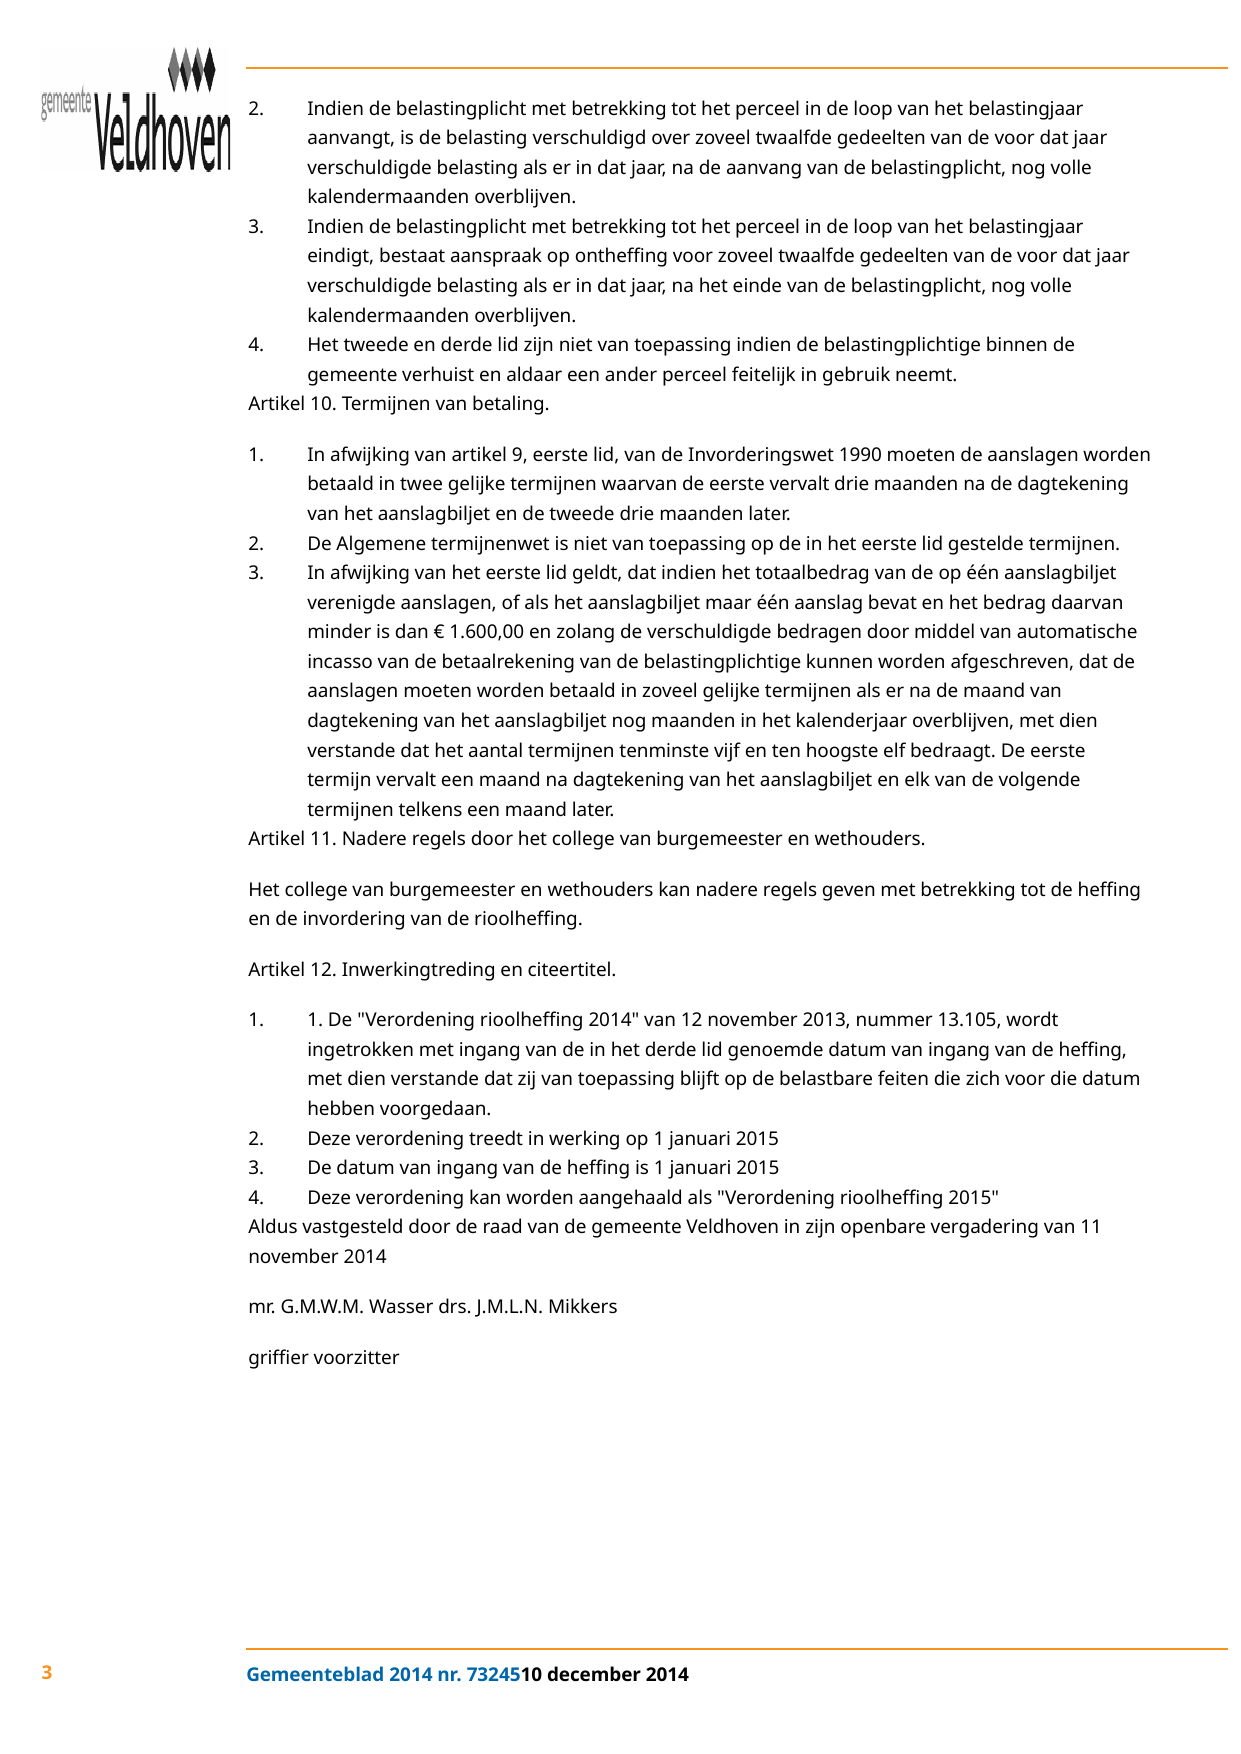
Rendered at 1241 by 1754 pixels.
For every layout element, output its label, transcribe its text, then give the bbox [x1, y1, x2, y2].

list Indien de belastingplicht met betrekking tot het perceel in de loop van het belastingjaar eindigt, bestaat aanspraak op ontheffing voor zoveel twaalfde gedeelten van de voor dat jaar verschuldigde belasting als er in dat jaar, na het einde van de belastingplicht, nog volle kalendermaanden overblijven. [248, 213, 1152, 328]
list De datum van ingang van de heffing is 1 januari 2015 [248, 1154, 1152, 1180]
text Artikel 11. Nadere regels door het college van burgemeester en wethouders. [248, 826, 1152, 851]
list Indien de belastingplicht met betrekking tot het perceel in de loop van het belastingjaar aanvangt, is de belasting verschuldigd over zoveel twaalfde gedeelten van de voor dat jaar verschuldigde belasting als er in dat jaar, na de aanvang van de belastingplicht, nog volle kalendermaanden overblijven. [248, 95, 1152, 209]
text Het college van burgemeester en wethouders kan nadere regels geven met betrekking tot de heffing en de invordering van de rioolheffing. [248, 876, 1152, 931]
list Deze verordening treedt in werking op 1 januari 2015 [248, 1125, 1152, 1151]
text Aldus vastgesteld door de raad van de gemeente Veldhoven in zijn openbare vergadering van 11 november 2014 [248, 1213, 1152, 1269]
list In afwijking van het eerste lid geldt, dat indien het totaalbedrag van de op één aanslagbiljet verenigde aanslagen, of als het aanslagbiljet maar één aanslag bevat en het bedrag daarvan minder is dan € 1.600,00 en zolang de verschuldigde bedragen door middel van automatische incasso van de betaalrekening van de belastingplichtige kunnen worden afgeschreven, dat de aanslagen moeten worden betaald in zoveel gelijke termijnen als er na de maand van dagtekening van het aanslagbiljet nog maanden in het kalenderjaar overblijven, met dien verstande dat het aantal termijnen tenminste vijf en ten hoogste elf bedraagt. De eerste termijn vervalt een maand na dagtekening van het aanslagbiljet en elk van de volgende termijnen telkens een maand later. [248, 559, 1152, 822]
list Deze verordening kan worden aangehaald als "Verordening rioolheffing 2015" [248, 1184, 1152, 1210]
text Artikel 10. Termijnen van betaling. [248, 391, 1152, 416]
text mr. G.M.W.M. Wasser drs. J.M.L.N. Mikkers [248, 1293, 1152, 1319]
list Het tweede en derde lid zijn niet van toepassing indien de belastingplichtige binnen de gemeente verhuist en aldaar een ander perceel feitelijk in gebruik neemt. [248, 331, 1152, 387]
text Artikel 12. Inwerkingtreding en citeertitel. [248, 956, 1152, 982]
text griffier voorzitter [248, 1344, 1152, 1370]
picture [41, 47, 231, 172]
list De Algemene termijnenwet is niet van toepassing op de in het eerste lid gestelde termijnen. [248, 530, 1152, 556]
list In afwijking van artikel 9, eerste lid, van de Invorderingswet 1990 moeten de aanslagen worden betaald in twee gelijke termijnen waarvan de eerste vervalt drie maanden na de dagtekening van het aanslagbiljet en de tweede drie maanden later. [248, 441, 1152, 526]
list 1. De "Verordening rioolheffing 2014" van 12 november 2013, nummer 13.105, wordt ingetrokken met ingang van de in het derde lid genoemde datum van ingang van de heffing, met dien verstande dat zij van toepassing blijft op de belastbare feiten die zich voor die datum hebben voorgedaan. [248, 1006, 1152, 1121]
